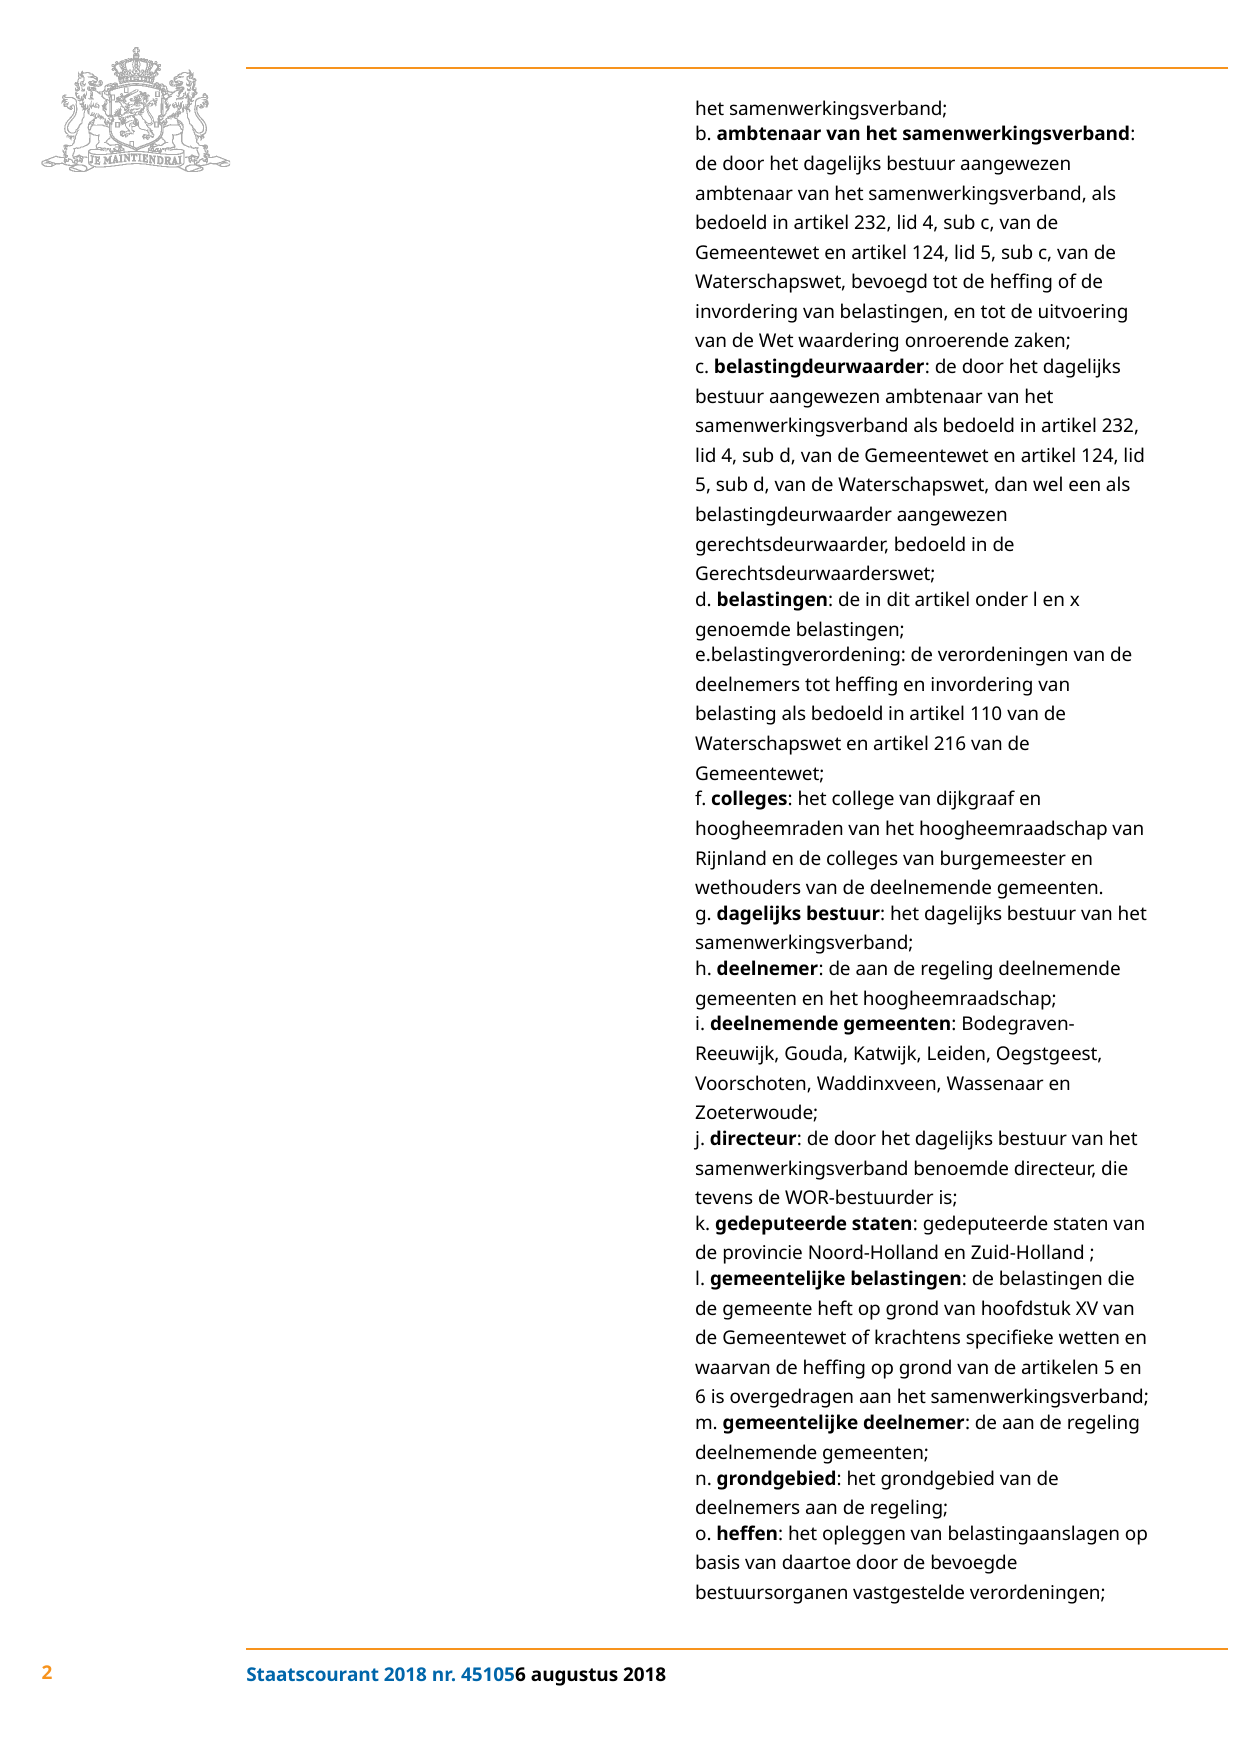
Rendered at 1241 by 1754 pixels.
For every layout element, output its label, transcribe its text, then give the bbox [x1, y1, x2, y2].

table_cell [248, 900, 695, 955]
table_cell j. directeur: de door het dagelijks bestuur van het samenwerkingsverband benoemde directeur, die tevens de WOR-bestuurder is; [695, 1125, 1152, 1210]
table_cell e.belastingverordening: de verordeningen van de deelnemers tot heffing en invordering van belasting als bedoeld in artikel 110 van de Waterschapswet en artikel 216 van de Gemeentewet; [695, 641, 1152, 786]
table_cell m. gemeentelijke deelnemer: de aan de regeling deelnemende gemeenten; [695, 1409, 1152, 1465]
table_cell [248, 955, 695, 1011]
table_cell b. ambtenaar van het samenwerkingsverband: de door het dagelijks bestuur aangewezen ambtenaar van het samenwerkingsverband, als bedoeld in artikel 232, lid 4, sub c, van de Gemeentewet en artikel 124, lid 5, sub c, van de Waterschapswet, bevoegd tot de heffing of de invordering van belastingen, en tot de uitvoering van de Wet waardering onroerende zaken; [695, 121, 1152, 353]
table_cell h. deelnemer: de aan de regeling deelnemende gemeenten en het hoogheemraadschap; [695, 955, 1152, 1011]
table_cell [248, 1520, 695, 1605]
table_cell f. colleges: het college van dijkgraaf en hoogheemraden van het hoogheemraadschap van Rijnland en de colleges van burgemeester en wethouders van de deelnemende gemeenten. [695, 786, 1152, 900]
picture [41, 47, 231, 172]
table_cell [248, 1465, 695, 1520]
table_cell het samenwerkingsverband; [695, 95, 1152, 121]
table_cell [248, 1409, 695, 1465]
table_cell l. gemeentelijke belastingen: de belastingen die de gemeente heft op grond van hoofdstuk XV van de Gemeentewet of krachtens specifieke wetten en waarvan de heffing op grond van de artikelen 5 en 6 is overgedragen aan het samenwerkingsverband; [695, 1265, 1152, 1409]
table_cell i. deelnemende gemeenten: Bodegraven-Reeuwijk, Gouda, Katwijk, Leiden, Oegstgeest, Voorschoten, Waddinxveen, Wassenaar en Zoeterwoude; [695, 1011, 1152, 1125]
table_cell g. dagelijks bestuur: het dagelijks bestuur van het samenwerkingsverband; [695, 900, 1152, 955]
table_cell [248, 353, 695, 586]
table_cell [248, 641, 695, 786]
table_cell [248, 1210, 695, 1265]
table_cell n. grondgebied: het grondgebied van de deelnemers aan de regeling; [695, 1465, 1152, 1520]
table_cell k. gedeputeerde staten: gedeputeerde staten van de provincie Noord-Holland en Zuid-Holland ; [695, 1210, 1152, 1265]
table_cell [248, 1125, 695, 1210]
table_cell [248, 95, 695, 121]
table_cell d. belastingen: de in dit artikel onder l en x genoemde belastingen; [695, 586, 1152, 641]
table_cell [248, 786, 695, 900]
table_cell o. heffen: het opleggen van belastingaanslagen op basis van daartoe door de bevoegde bestuursorganen vastgestelde verordeningen; [695, 1520, 1152, 1605]
table_cell [248, 586, 695, 641]
table_cell [248, 1011, 695, 1125]
table_cell c. belastingdeurwaarder: de door het dagelijks bestuur aangewezen ambtenaar van het samenwerkingsverband als bedoeld in artikel 232, lid 4, sub d, van de Gemeentewet en artikel 124, lid 5, sub d, van de Waterschapswet, dan wel een als belastingdeurwaarder aangewezen gerechtsdeurwaarder, bedoeld in de Gerechtsdeurwaarderswet; [695, 353, 1152, 586]
table_cell [248, 1265, 695, 1409]
table_cell [248, 121, 695, 353]
